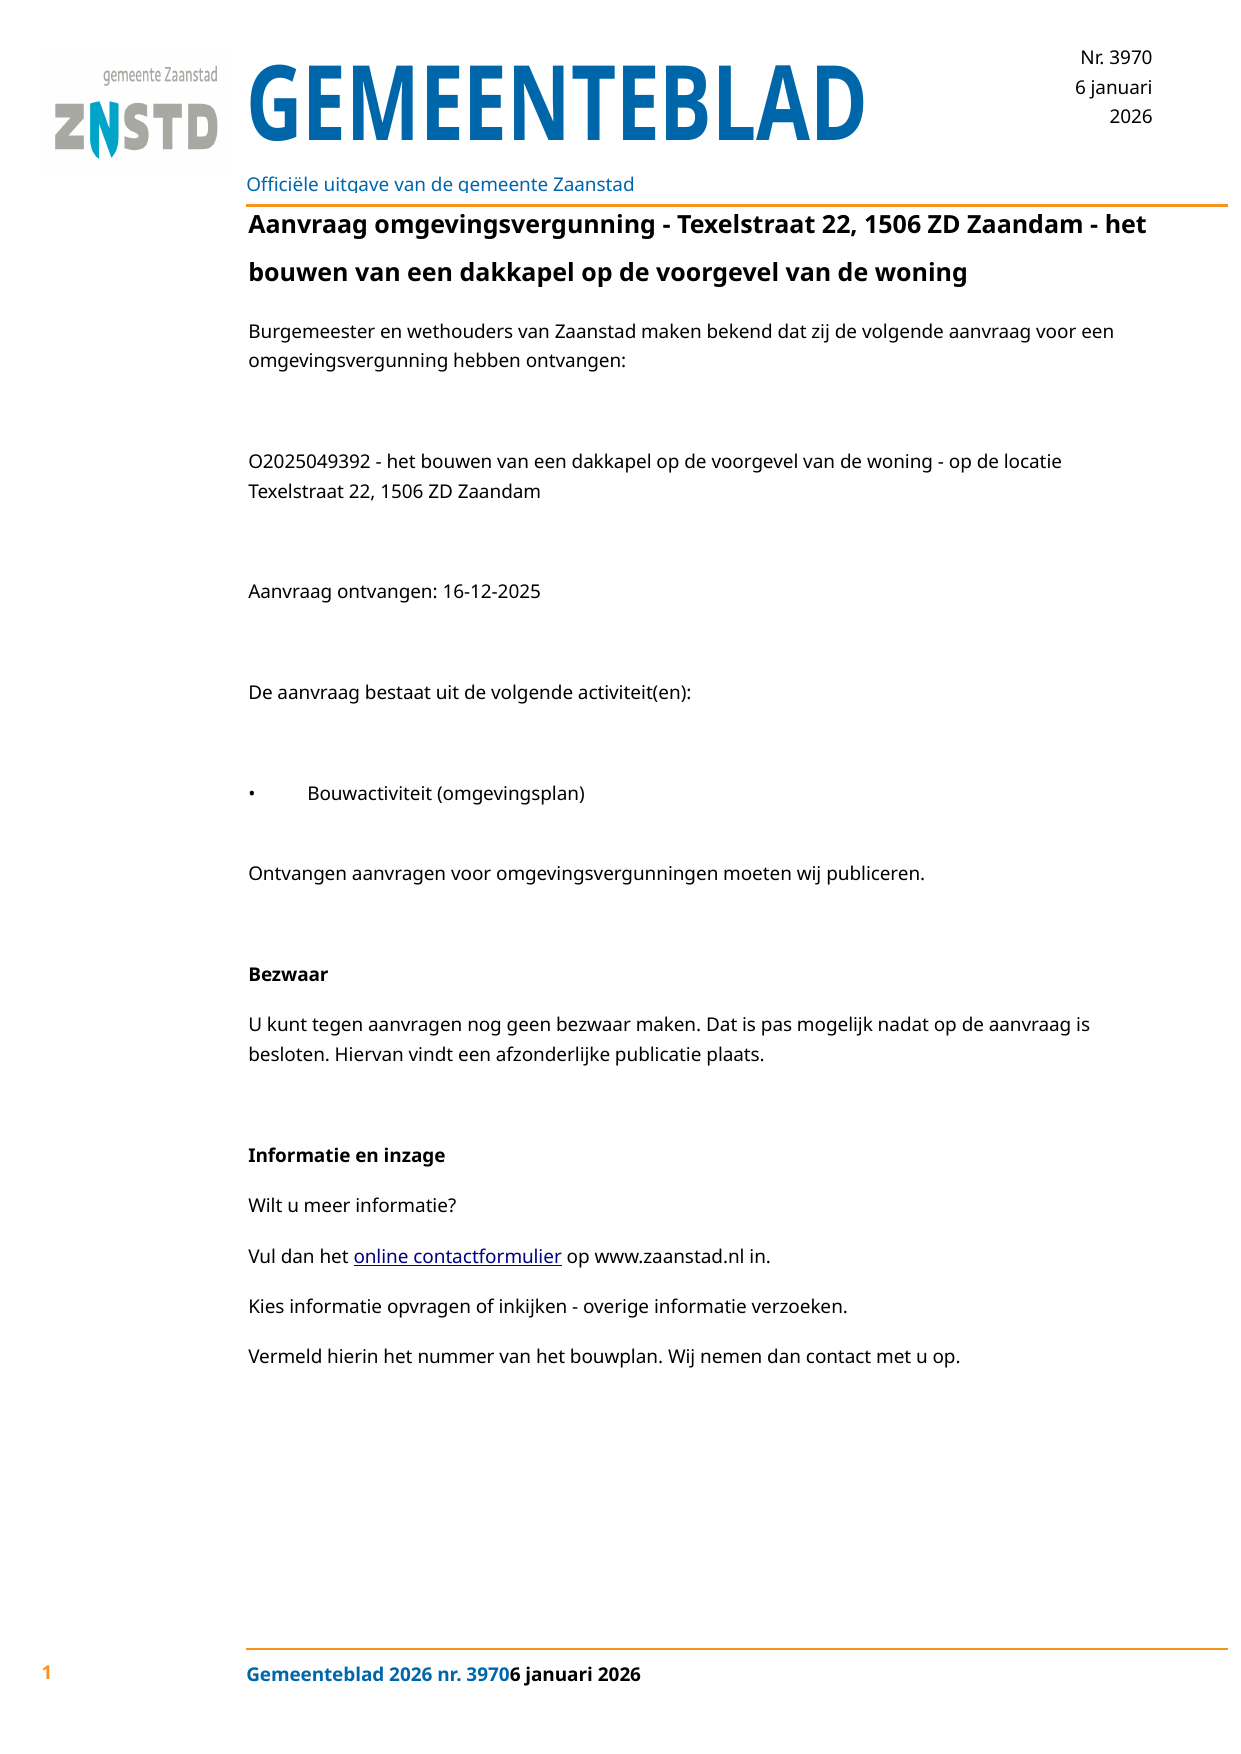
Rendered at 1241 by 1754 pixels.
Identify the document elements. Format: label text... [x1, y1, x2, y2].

picture [41, 47, 231, 172]
text Vermeld hierin het nummer van het bouwplan. Wij nemen dan contact met u op. [248, 1344, 1152, 1369]
text O2025049392 - het bouwen van een dakkapel op de voorgevel van de woning - op de locatie Texelstraat 22, 1506 ZD Zaandam [248, 448, 1152, 504]
text De aanvraag bestaat uit de volgende activiteit(en): [248, 679, 1152, 705]
text Aanvraag ontvangen: 16-12-2025 [248, 579, 1152, 604]
list Bouwactiviteit (omgevingsplan) [248, 780, 1152, 806]
text Bezwaar [248, 961, 1152, 987]
text U kunt tegen aanvragen nog geen bezwaar maken. Dat is pas mogelijk nadat op de aanvraag is besloten. Hiervan vindt een afzonderlijke publicatie plaats. [248, 1012, 1152, 1067]
text Wilt u meer informatie? [248, 1192, 1152, 1218]
text Aanvraag omgevingsvergunning - Texelstraat 22, 1506 ZD Zaandam - het bouwen van een dakkapel op de voorgevel van de woning [248, 207, 1152, 288]
text Vul dan het online contactformulier op www.zaanstad.nl in. [248, 1243, 1152, 1269]
text Burgemeester en wethouders van Zaanstad maken bekend dat zij de volgende aanvraag voor een omgevingsvergunning hebben ontvangen: [248, 318, 1152, 373]
text Informatie en inzage [248, 1142, 1152, 1168]
text Ontvangen aanvragen voor omgevingsvergunningen moeten wij publiceren. [248, 860, 1152, 886]
text Kies informatie opvragen of inkijken - overige informatie verzoeken. [248, 1293, 1152, 1319]
